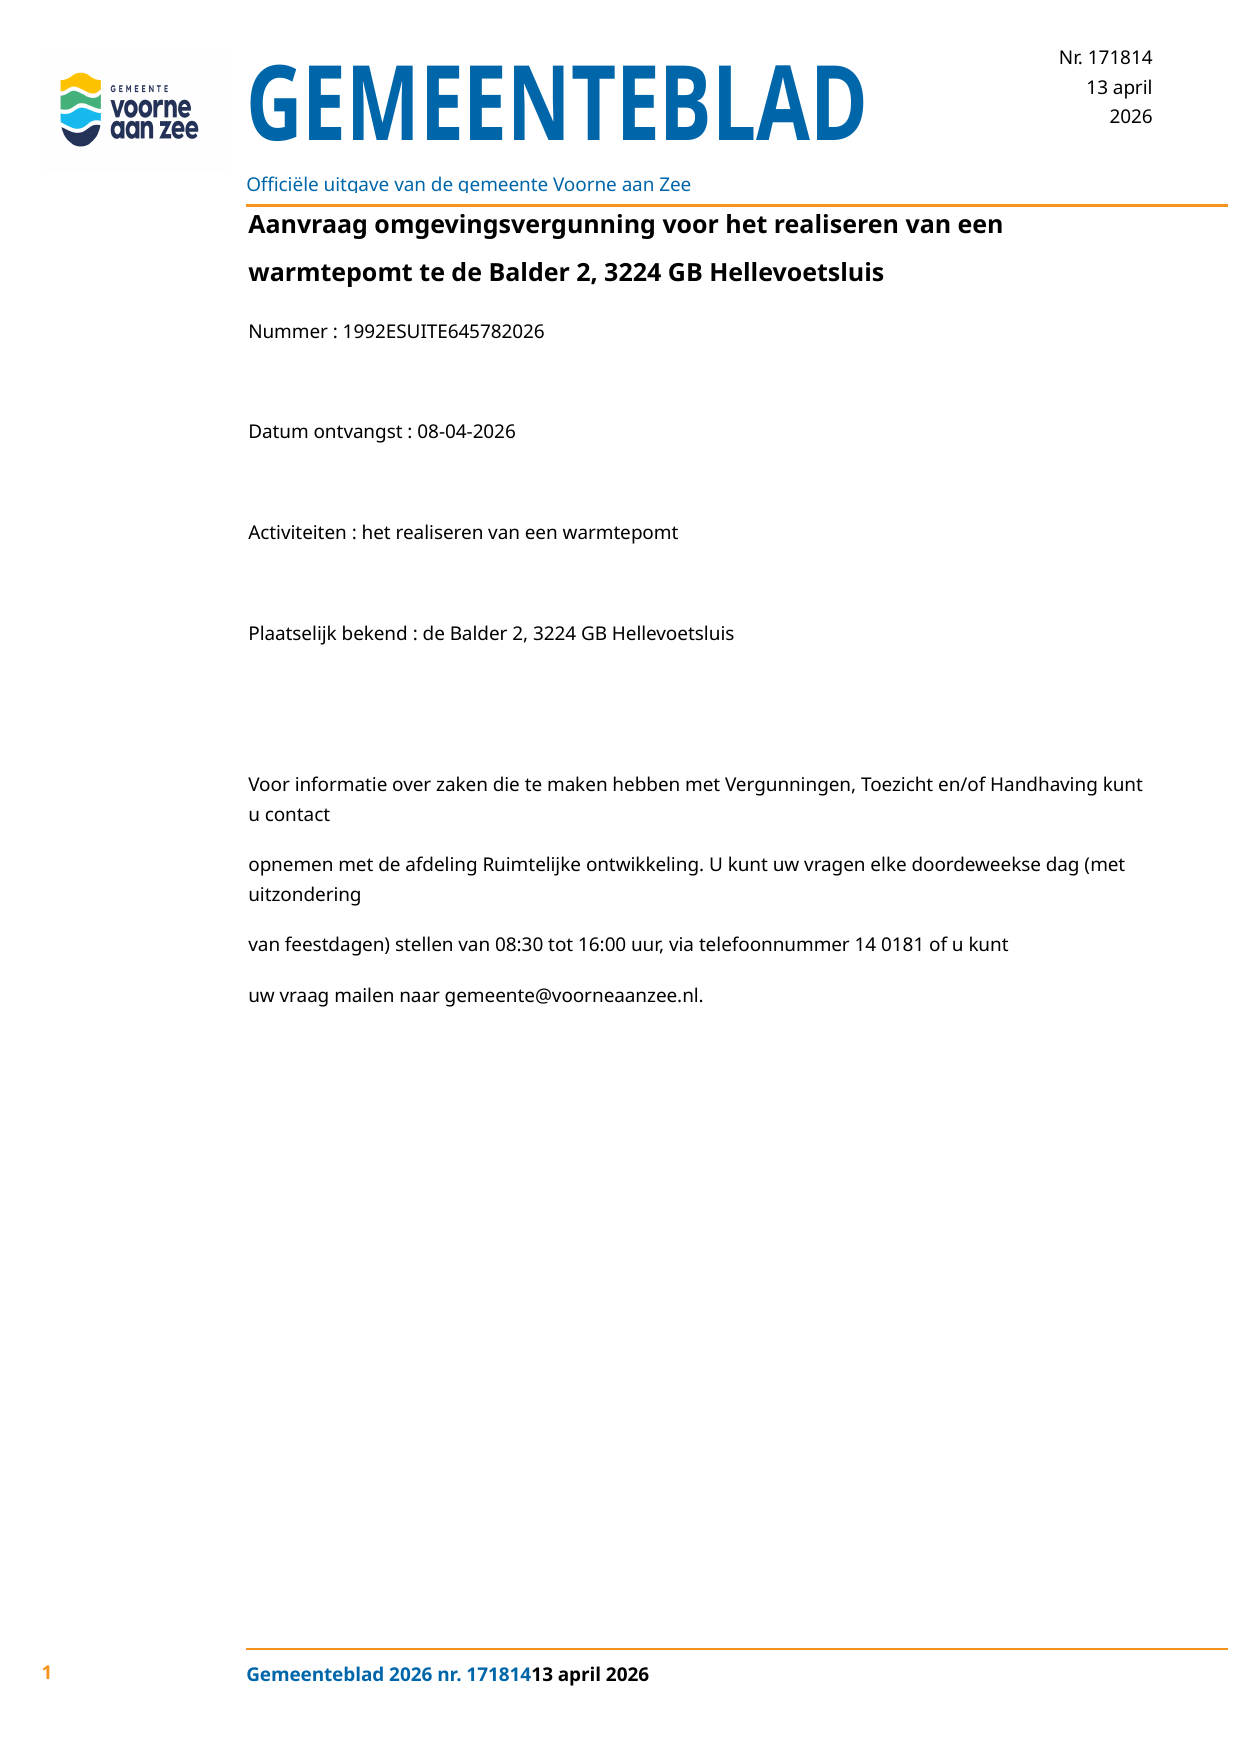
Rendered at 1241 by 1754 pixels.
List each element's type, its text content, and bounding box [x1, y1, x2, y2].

text Datum ontvangst : 08-04-2026 [248, 419, 1152, 444]
text Activiteiten : het realiseren van een warmtepomt [248, 519, 1152, 545]
picture [41, 47, 231, 172]
text Nummer : 1992ESUITE645782026 [248, 318, 1152, 344]
text uw vraag mailen naar gemeente@voorneaanzee.nl. [248, 982, 1152, 1008]
text opnemen met de afdeling Ruimtelijke ontwikkeling. U kunt uw vragen elke doordeweekse dag (met uitzondering [248, 852, 1152, 907]
text Voor informatie over zaken die te maken hebben met Vergunningen, Toezicht en/of Handhaving kunt u contact [248, 772, 1152, 827]
text Aanvraag omgevingsvergunning voor het realiseren van een warmtepomt te de Balder 2, 3224 GB Hellevoetsluis [248, 207, 1152, 288]
text van feestdagen) stellen van 08:30 tot 16:00 uur, via telefoonnummer 14 0181 of u kunt [248, 932, 1152, 957]
text Plaatselijk bekend : de Balder 2, 3224 GB Hellevoetsluis [248, 620, 1152, 646]
